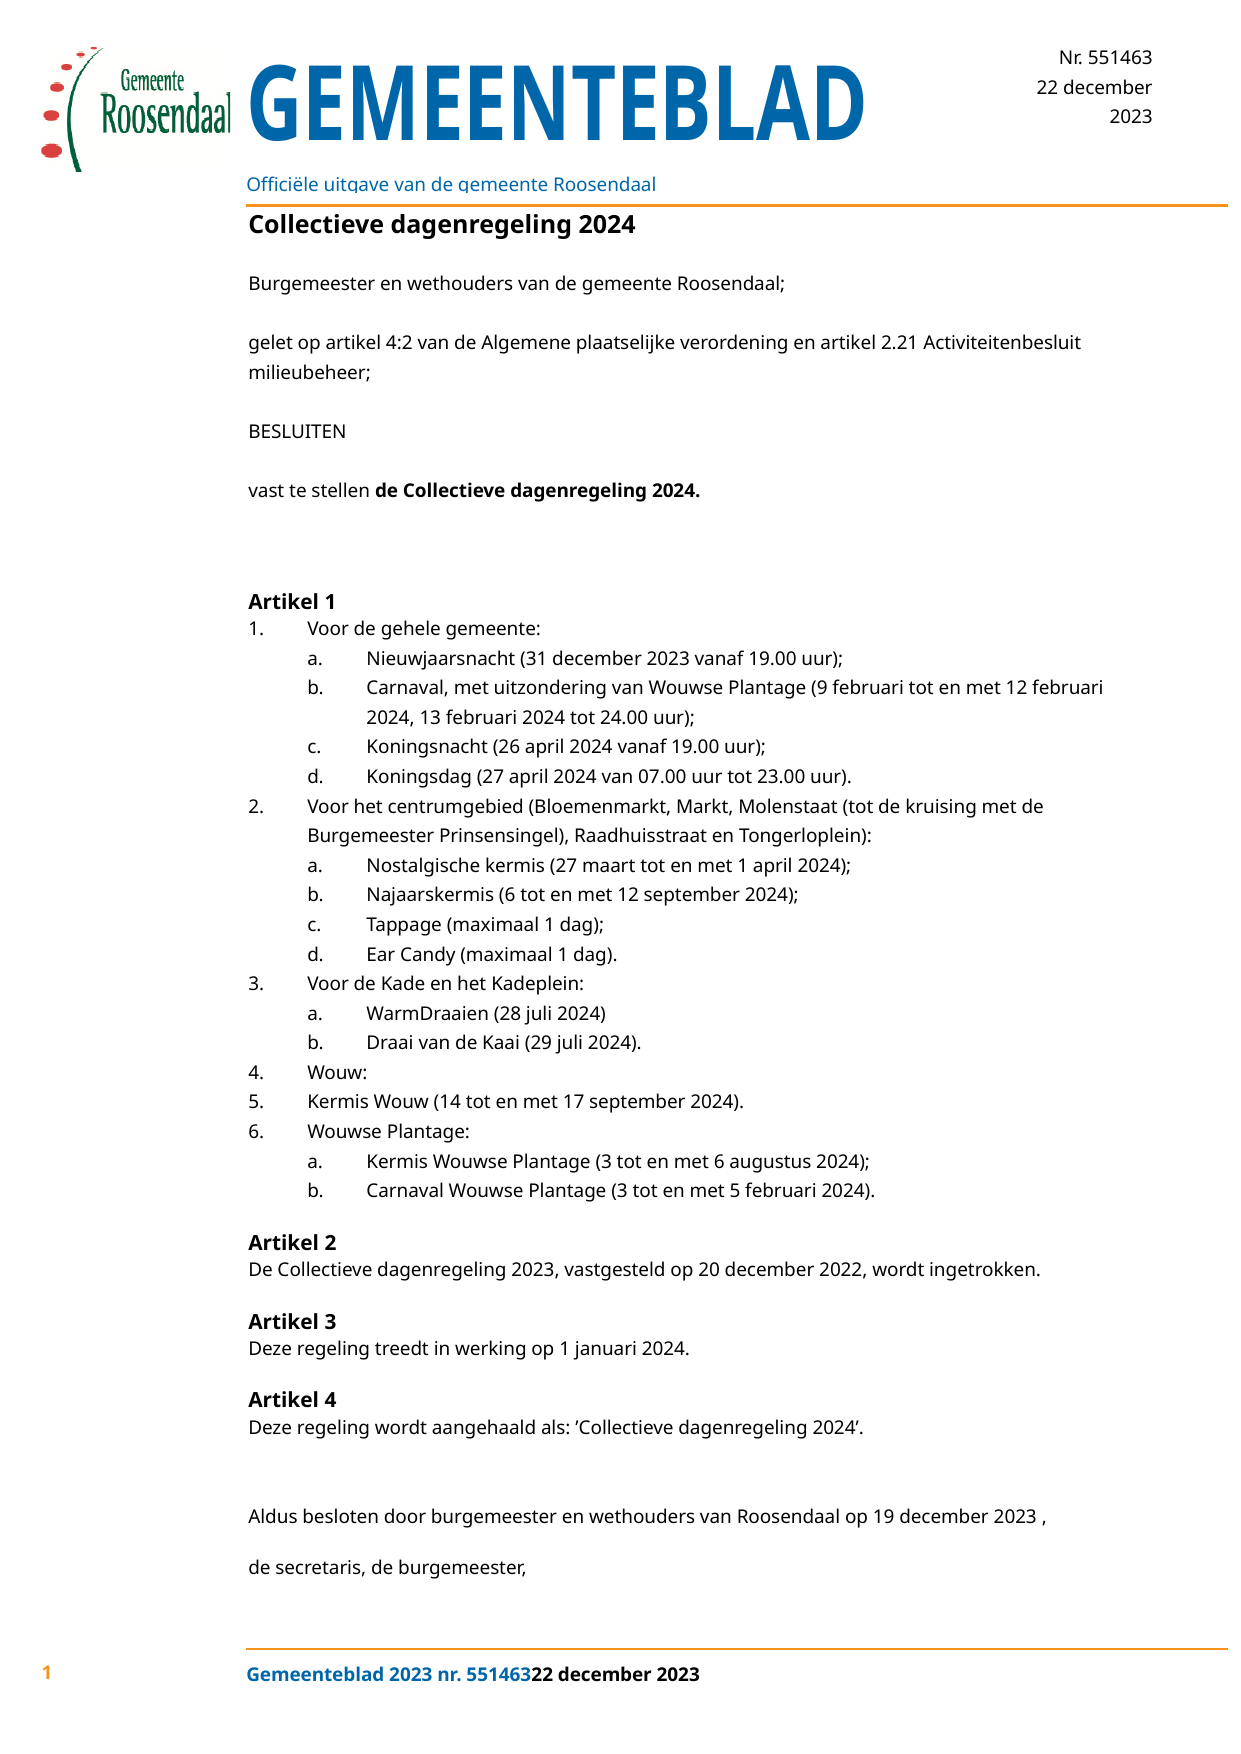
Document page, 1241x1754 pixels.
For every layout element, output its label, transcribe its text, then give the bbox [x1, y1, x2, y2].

picture [41, 47, 231, 172]
list Koningsnacht (26 april 2024 vanaf 19.00 uur); [307, 734, 1152, 759]
list Kermis Wouw (14 tot en met 17 september 2024). [248, 1089, 1152, 1114]
list Draai van de Kaai (29 juli 2024). [307, 1029, 1152, 1055]
text Collectieve dagenregeling 2024 [248, 207, 1152, 241]
list Ear Candy (maximaal 1 dag). [307, 941, 1152, 967]
text vast te stellen de Collectieve dagenregeling 2024. [248, 477, 1152, 503]
text de secretaris, de burgemeester, [248, 1554, 1152, 1580]
text Artikel 1 [248, 587, 1152, 615]
list Kermis Wouwse Plantage (3 tot en met 6 augustus 2024); [307, 1148, 1152, 1174]
text Artikel 3 [248, 1307, 1152, 1335]
text gelet op artikel 4:2 van de Algemene plaatselijke verordening en artikel 2.21 Activiteitenbesluit milieubeheer; [248, 329, 1152, 385]
list Wouw: [248, 1059, 1152, 1085]
list Tappage (maximaal 1 dag); [307, 911, 1152, 937]
list Voor de gehele gemeente: [248, 615, 1152, 641]
list Carnaval, met uitzondering van Wouwse Plantage (9 februari tot en met 12 februari 2024, 13 februari 2024 tot 24.00 uur); [307, 674, 1152, 730]
text Aldus besloten door burgemeester en wethouders van Roosendaal op 19 december 2023 , [248, 1503, 1152, 1528]
text Deze regeling treedt in werking op 1 januari 2024. [248, 1335, 1152, 1361]
text BESLUITEN [248, 418, 1152, 444]
list Nostalgische kermis (27 maart tot en met 1 april 2024); [307, 852, 1152, 878]
list Voor het centrumgebied (Bloemenmarkt, Markt, Molenstaat (tot de kruising met de Burgemeester Prinsensingel), Raadhuisstraat en Tongerloplein): [248, 793, 1152, 848]
list Wouwse Plantage: [248, 1118, 1152, 1144]
list Carnaval Wouwse Plantage (3 tot en met 5 februari 2024). [307, 1177, 1152, 1203]
text De Collectieve dagenregeling 2023, vastgesteld op 20 december 2022, wordt ingetrokken. [248, 1256, 1152, 1282]
list Voor de Kade en het Kadeplein: [248, 970, 1152, 996]
list WarmDraaien (28 juli 2024) [307, 1000, 1152, 1026]
list Najaarskermis (6 tot en met 12 september 2024); [307, 882, 1152, 907]
text Burgemeester en wethouders van de gemeente Roosendaal; [248, 270, 1152, 296]
list Koningsdag (27 april 2024 van 07.00 uur tot 23.00 uur). [307, 763, 1152, 789]
text Artikel 4 [248, 1386, 1152, 1414]
text Deze regeling wordt aangehaald als: ’Collectieve dagenregeling 2024’. [248, 1414, 1152, 1440]
list Nieuwjaarsnacht (31 december 2023 vanaf 19.00 uur); [307, 645, 1152, 671]
text Artikel 2 [248, 1228, 1152, 1256]
